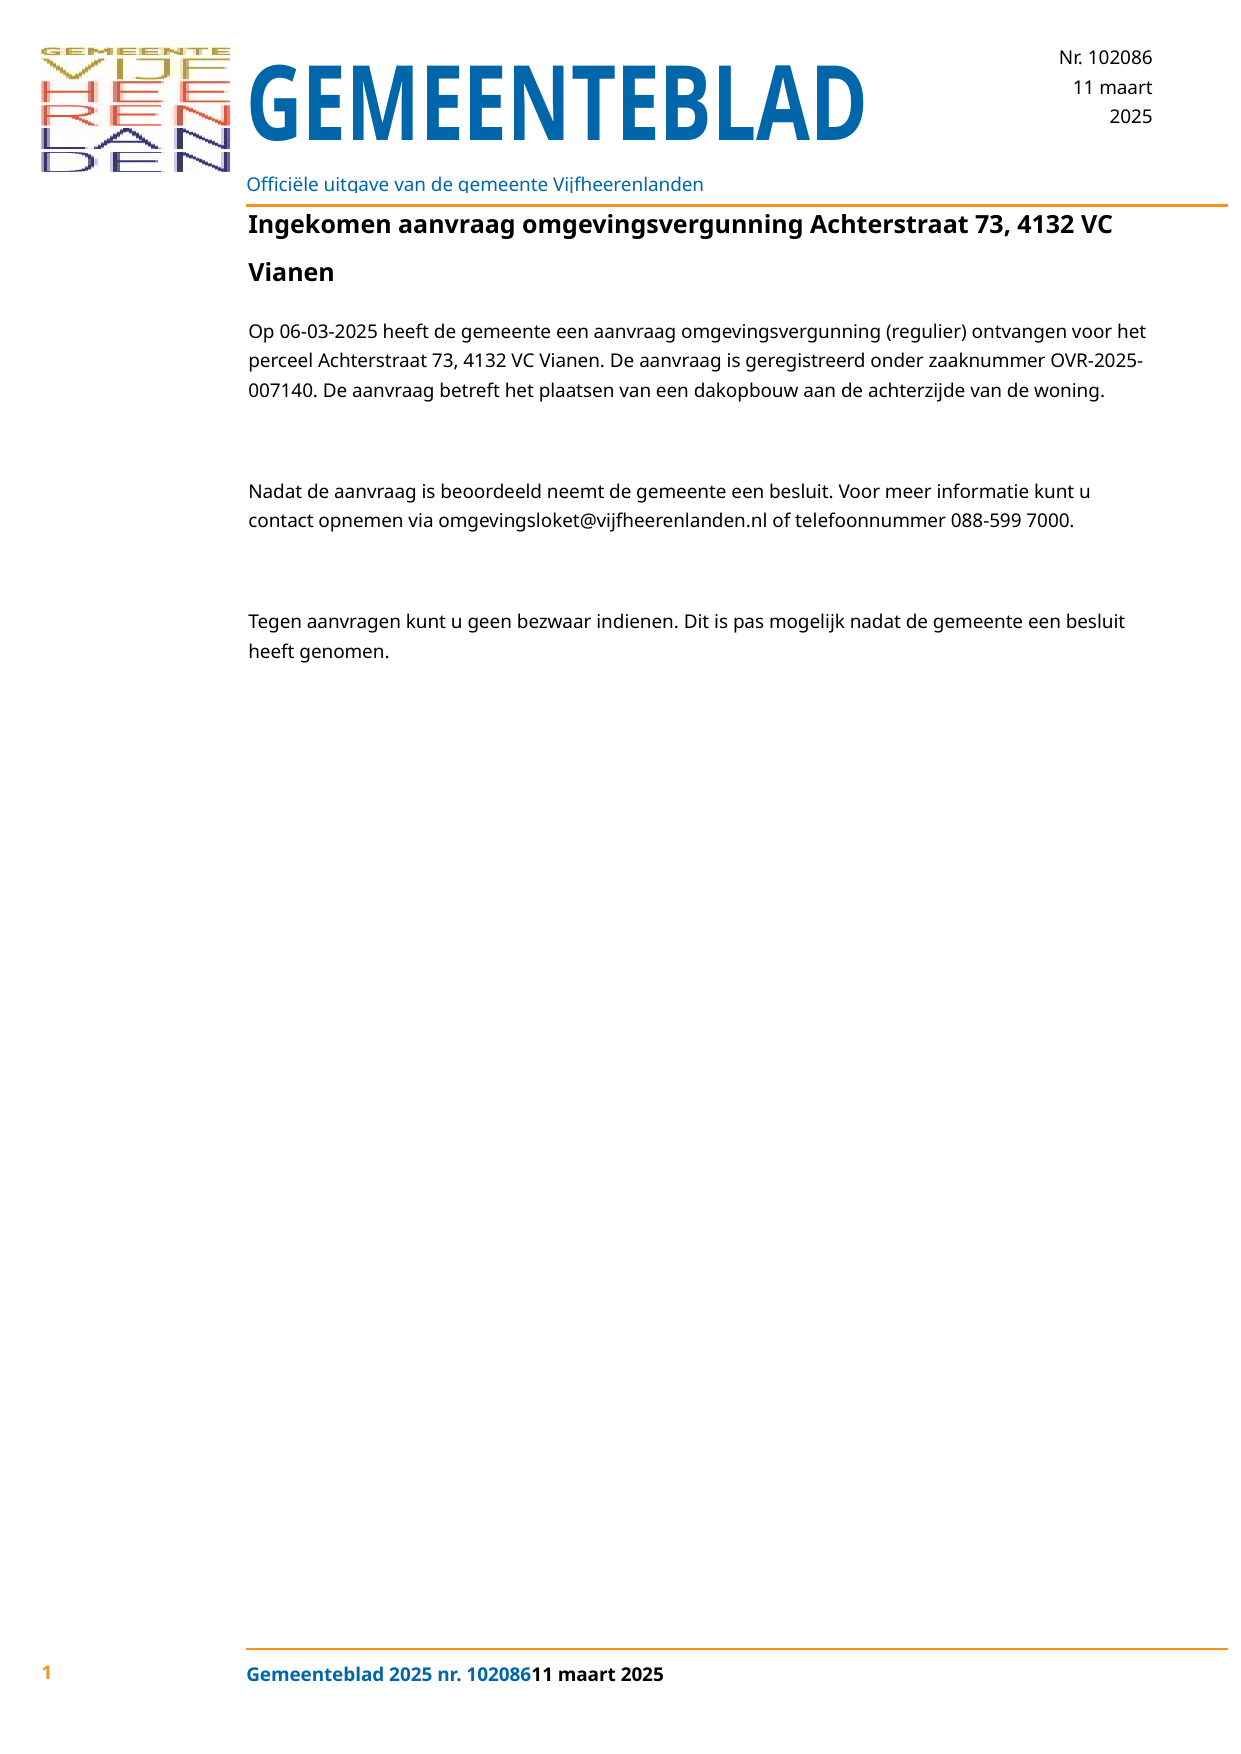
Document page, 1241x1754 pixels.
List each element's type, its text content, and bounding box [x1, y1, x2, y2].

text Nadat de aanvraag is beoordeeld neemt de gemeente een besluit. Voor meer informatie kunt u contact opnemen via omgevingsloket@vijfheerenlanden.nl of telefoonnummer 088-599 7000. [248, 478, 1152, 533]
text Ingekomen aanvraag omgevingsvergunning Achterstraat 73, 4132 VC Vianen [248, 207, 1152, 288]
text Op 06-03-2025 heeft de gemeente een aanvraag omgevingsvergunning (regulier) ontvangen voor het perceel Achterstraat 73, 4132 VC Vianen. De aanvraag is geregistreerd onder zaaknummer OVR-2025-007140. De aanvraag betreft het plaatsen van een dakopbouw aan de achterzijde van de woning. [248, 318, 1152, 403]
text Tegen aanvragen kunt u geen bezwaar indienen. Dit is pas mogelijk nadat de gemeente een besluit heeft genomen. [248, 608, 1152, 664]
picture [41, 47, 231, 172]
